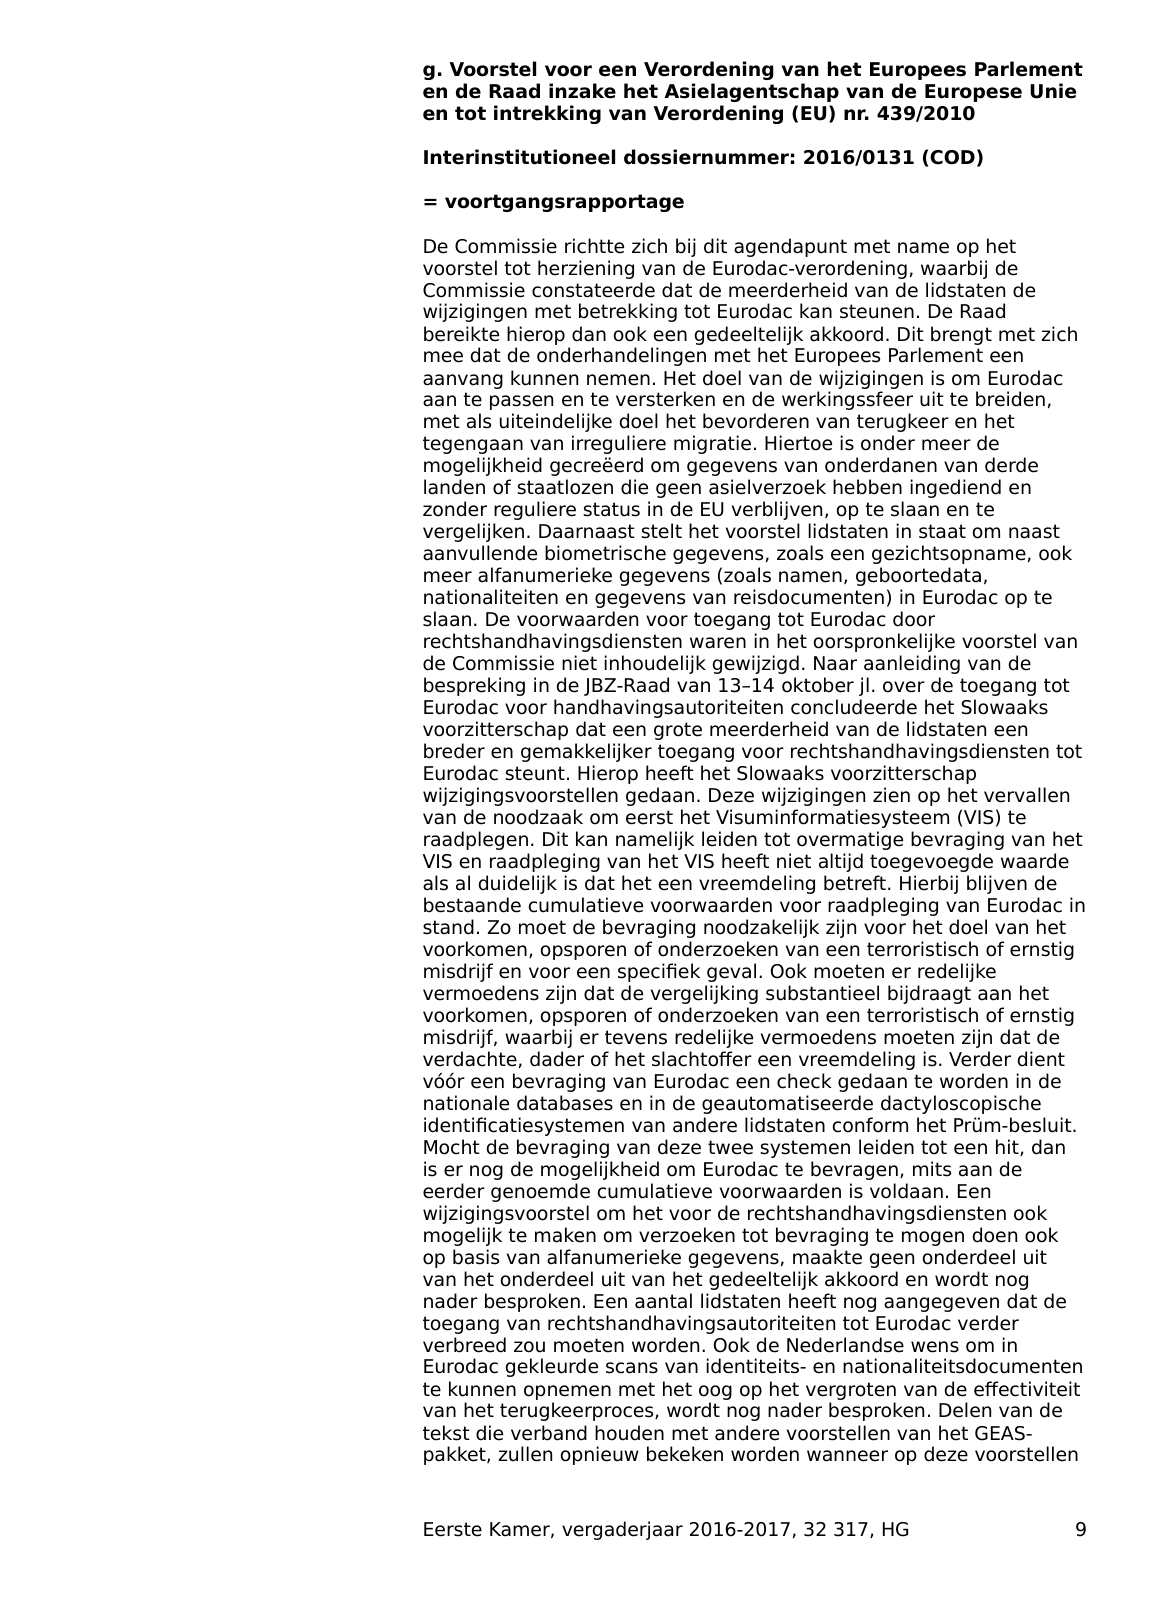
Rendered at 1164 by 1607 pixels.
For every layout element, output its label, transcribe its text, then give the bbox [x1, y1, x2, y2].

subtitle = voortgangsrapportage [422, 191, 1087, 213]
subtitle Interinstitutioneel dossiernummer: 2016/0131 (COD) [422, 147, 1087, 169]
text De Commissie richtte zich bij dit agendapunt met name op het voorstel tot herziening van de Eurodac-verordening, waarbij de Commissie constateerde dat de meerderheid van de lidstaten de wijzigingen met betrekking tot Eurodac kan steunen. De Raad bereikte hierop dan ook een gedeeltelijk akkoord. Dit brengt met zich mee dat de onderhandelingen met het Europees Parlement een aanvang kunnen nemen. Het doel van de wijzigingen is om Eurodac aan te passen en te versterken en de werkingssfeer uit te breiden, met als uiteindelijke doel het bevorderen van terugkeer en het tegengaan van irreguliere migratie. Hiertoe is onder meer de mogelijkheid gecreëerd om gegevens van onderdanen van derde landen of staatlozen die geen asielverzoek hebben ingediend en zonder reguliere status in de EU verblijven, op te slaan en te vergelijken. Daarnaast stelt het voorstel lidstaten in staat om naast aanvullende biometrische gegevens, zoals een gezichtsopname, ook meer alfanumerieke gegevens (zoals namen, geboortedata, nationaliteiten en gegevens van reisdocumenten) in Eurodac op te slaan. De voorwaarden voor toegang tot Eurodac door rechtshandhavingsdiensten waren in het oorspronkelijke voorstel van de Commissie niet inhoudelijk gewijzigd. Naar aanleiding van de bespreking in de JBZ-Raad van 13–14 oktober jl. over de toegang tot Eurodac voor handhavingsautoriteiten concludeerde het Slowaaks voorzitterschap dat een grote meerderheid van de lidstaten een breder en gemakkelijker toegang voor rechtshandhavingsdiensten tot Eurodac steunt. Hierop heeft het Slowaaks voorzitterschap wijzigingsvoorstellen gedaan. Deze wijzigingen zien op het vervallen van de noodzaak om eerst het Visuminformatiesysteem (VIS) te raadplegen. Dit kan namelijk leiden tot overmatige bevraging van het VIS en raadpleging van het VIS heeft niet altijd toegevoegde waarde als al duidelijk is dat het een vreemdeling betreft. Hierbij blijven de bestaande cumulatieve voorwaarden voor raadpleging van Eurodac in stand. Zo moet de bevraging noodzakelijk zijn voor het doel van het voorkomen, opsporen of onderzoeken van een terroristisch of ernstig misdrijf en voor een specifiek geval. Ook moeten er redelijke vermoedens zijn dat de vergelijking substantieel bijdraagt aan het voorkomen, opsporen of onderzoeken van een terroristisch of ernstig misdrijf, waarbij er tevens redelijke vermoedens moeten zijn dat de verdachte, dader of het slachtoffer een vreemdeling is. Verder dient vóór een bevraging van Eurodac een check gedaan te worden in de nationale databases en in de geautomatiseerde dactyloscopische identificatiesystemen van andere lidstaten conform het Prüm-besluit. Mocht de bevraging van deze twee systemen leiden tot een hit, dan is er nog de mogelijkheid om Eurodac te bevragen, mits aan de eerder genoemde cumulatieve voorwaarden is voldaan. Een wijzigingsvoorstel om het voor de rechtshandhavingsdiensten ook mogelijk te maken om verzoeken tot bevraging te mogen doen ook op basis van alfanumerieke gegevens, maakte geen onderdeel uit van het onderdeel uit van het gedeeltelijk akkoord en wordt nog nader besproken. Een aantal lidstaten heeft nog aangegeven dat de toegang van rechtshandhavingsautoriteiten tot Eurodac verder verbreed zou moeten worden. Ook de Nederlandse wens om in Eurodac gekleurde scans van identiteits- en nationaliteitsdocumenten te kunnen opnemen met het oog op het vergroten van de effectiviteit van het terugkeerproces, wordt nog nader besproken. Delen van de tekst die verband houden met andere voorstellen van het GEAS-pakket, zullen opnieuw bekeken worden wanneer op deze voorstellen [422, 236, 1087, 1466]
subtitle g. Voorstel voor een Verordening van het Europees Parlement en de Raad inzake het Asielagentschap van de Europese Unie en tot intrekking van Verordening (EU) nr. 439/2010 [422, 59, 1087, 125]
